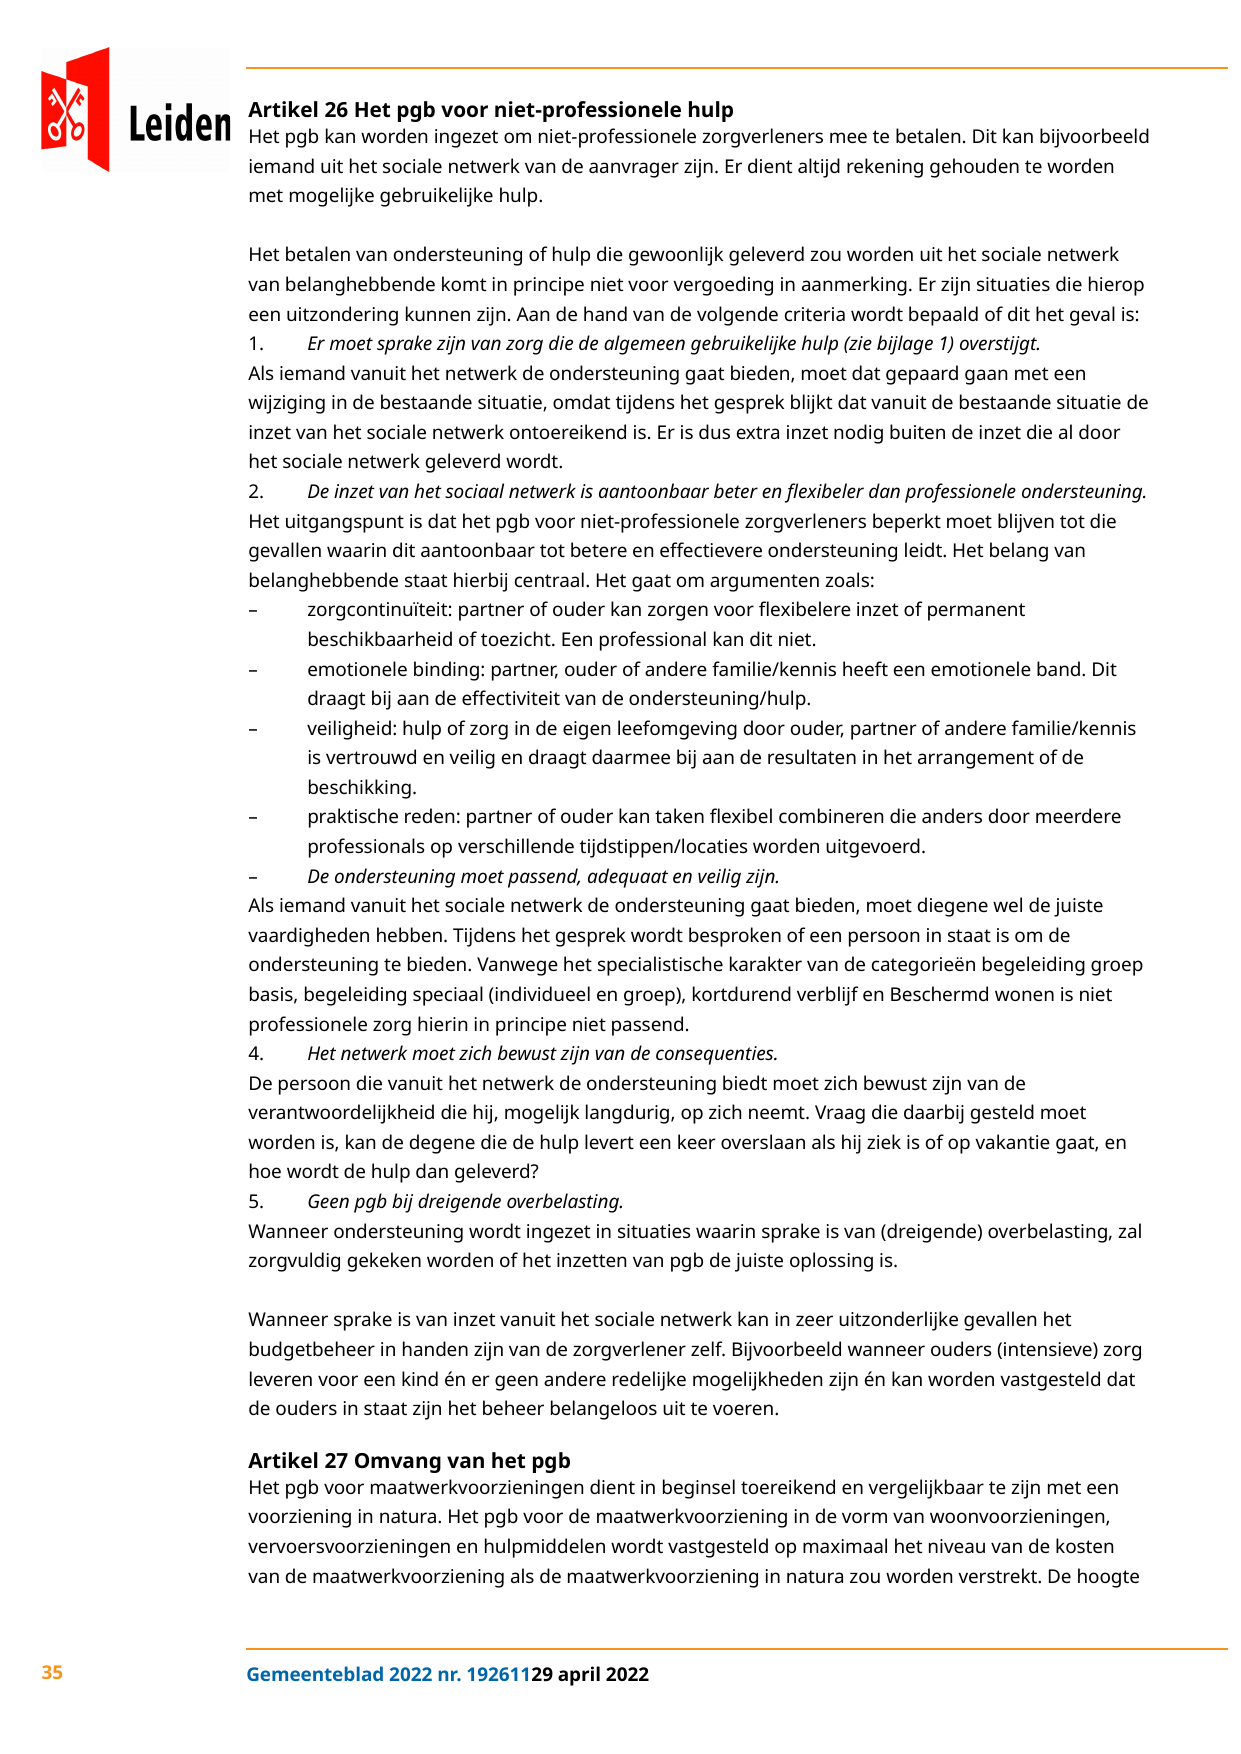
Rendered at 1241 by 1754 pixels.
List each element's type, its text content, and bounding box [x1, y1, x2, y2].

text Het pgb kan worden ingezet om niet-professionele zorgverleners mee te betalen. Dit kan bijvoorbeeld iemand uit het sociale netwerk van de aanvrager zijn. Er dient altijd rekening gehouden te worden met mogelijke gebruikelijke hulp. [248, 123, 1152, 208]
text Het pgb voor maatwerkvoorzieningen dient in beginsel toereikend en vergelijkbaar te zijn met een voorziening in natura. Het pgb voor de maatwerkvoorziening in de vorm van woonvoorzieningen, vervoersvoorzieningen en hulpmiddelen wordt vastgesteld op maximaal het niveau van de kosten van de maatwerkvoorziening als de maatwerkvoorziening in natura zou worden verstrekt. De hoogte [248, 1474, 1152, 1589]
text Artikel 27 Omvang van het pgb [248, 1446, 1152, 1474]
text De persoon die vanuit het netwerk de ondersteuning biedt moet zich bewust zijn van de verantwoordelijkheid die hij, mogelijk langdurig, op zich neemt. Vraag die daarbij gesteld moet worden is, kan de degene die de hulp levert een keer overslaan als hij ziek is of op vakantie gaat, en hoe wordt de hulp dan geleverd? [248, 1070, 1152, 1184]
list zorgcontinuïteit: partner of ouder kan zorgen voor flexibelere inzet of permanent beschikbaarheid of toezicht. Een professional kan dit niet. [248, 597, 1152, 652]
list emotionele binding: partner, ouder of andere familie/kennis heeft een emotionele band. Dit draagt bij aan de effectiviteit van de ondersteuning/hulp. [248, 656, 1152, 711]
picture [41, 47, 231, 172]
text Het uitgangspunt is dat het pgb voor niet-professionele zorgverleners beperkt moet blijven tot die gevallen waarin dit aantoonbaar tot betere en effectievere ondersteuning leidt. Het belang van belanghebbende staat hierbij centraal. Het gaat om argumenten zoals: [248, 508, 1152, 593]
list praktische reden: partner of ouder kan taken flexibel combineren die anders door meerdere professionals op verschillende tijdstippen/locaties worden uitgevoerd. [248, 804, 1152, 859]
text Als iemand vanuit het netwerk de ondersteuning gaat bieden, moet dat gepaard gaan met een wijziging in de bestaande situatie, omdat tijdens het gesprek blijkt dat vanuit de bestaande situatie de inzet van het sociale netwerk ontoereikend is. Er is dus extra inzet nodig buiten de inzet die al door het sociale netwerk geleverd wordt. [248, 360, 1152, 474]
list Er moet sprake zijn van zorg die de algemeen gebruikelijke hulp (zie bijlage 1) overstijgt. [248, 330, 1152, 356]
text Wanneer sprake is van inzet vanuit het sociale netwerk kan in zeer uitzonderlijke gevallen het budgetbeheer in handen zijn van de zorgverlener zelf. Bijvoorbeeld wanneer ouders (intensieve) zorg leveren voor een kind én er geen andere redelijke mogelijkheden zijn én kan worden vastgesteld dat de ouders in staat zijn het beheer belangeloos uit te voeren. [248, 1307, 1152, 1421]
text Als iemand vanuit het sociale netwerk de ondersteuning gaat bieden, moet diegene wel de juiste vaardigheden hebben. Tijdens het gesprek wordt besproken of een persoon in staat is om de ondersteuning te bieden. Vanwege het specialistische karakter van de categorieën begeleiding groep basis, begeleiding speciaal (individueel en groep), kortdurend verblijf en Beschermd wonen is niet professionele zorg hierin in principe niet passend. [248, 892, 1152, 1036]
list veiligheid: hulp of zorg in de eigen leefomgeving door ouder, partner of andere familie/kennis is vertrouwd en veilig en draagt daarmee bij aan de resultaten in het arrangement of de beschikking. [248, 715, 1152, 800]
list Het netwerk moet zich bewust zijn van de consequenties. [248, 1040, 1152, 1066]
text Artikel 26 Het pgb voor niet-professionele hulp [248, 95, 1152, 123]
text Het betalen van ondersteuning of hulp die gewoonlijk geleverd zou worden uit het sociale netwerk van belanghebbende komt in principe niet voor vergoeding in aanmerking. Er zijn situaties die hierop een uitzondering kunnen zijn. Aan de hand van de volgende criteria wordt bepaald of dit het geval is: [248, 242, 1152, 326]
list De inzet van het sociaal netwerk is aantoonbaar beter en flexibeler dan professionele ondersteuning. [248, 478, 1152, 504]
list De ondersteuning moet passend, adequaat en veilig zijn. [248, 863, 1152, 888]
list Geen pgb bij dreigende overbelasting. [248, 1188, 1152, 1214]
text Wanneer ondersteuning wordt ingezet in situaties waarin sprake is van (dreigende) overbelasting, zal zorgvuldig gekeken worden of het inzetten van pgb de juiste oplossing is. [248, 1218, 1152, 1273]
